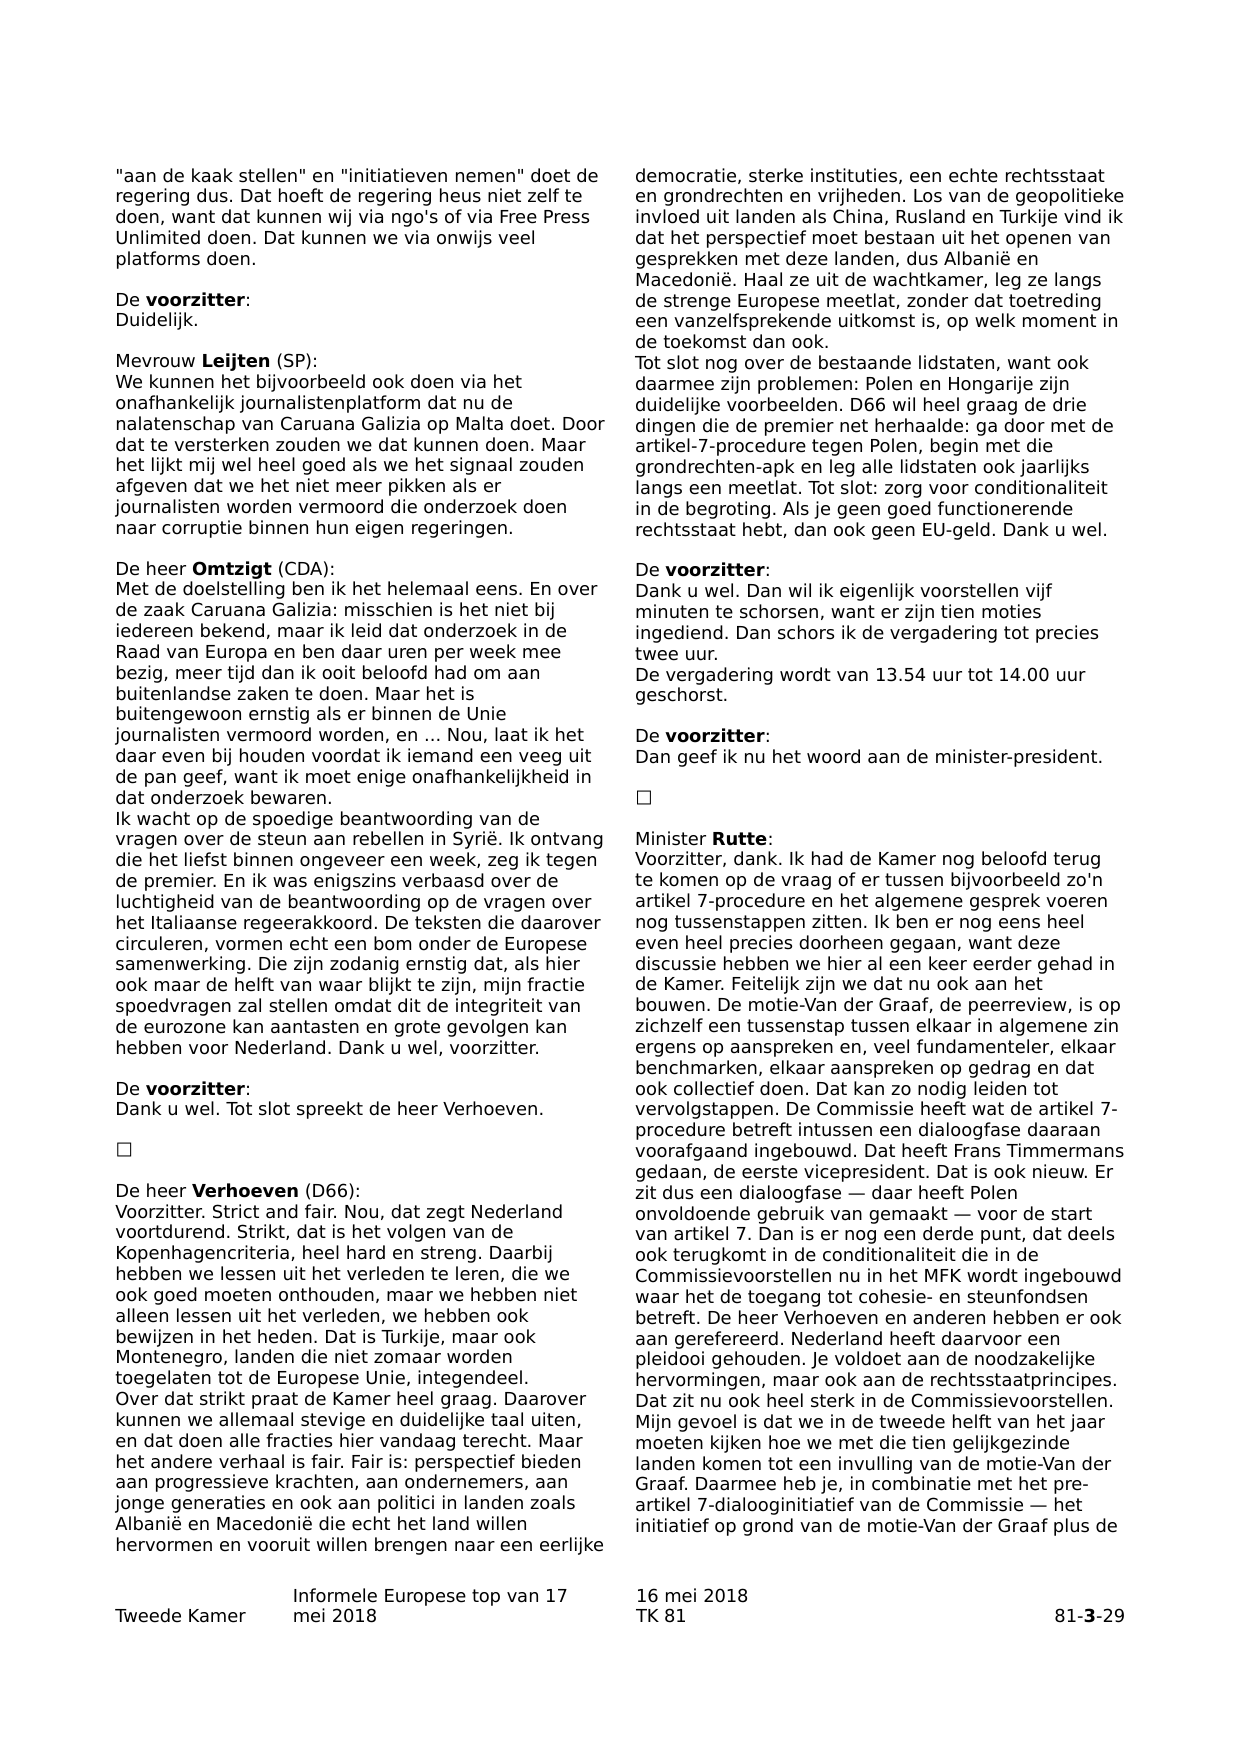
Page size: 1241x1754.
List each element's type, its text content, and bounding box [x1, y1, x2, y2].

text Met de doelstelling ben ik het helemaal eens. En over de zaak Caruana Galizia: misschien is het niet bij iedereen bekend, maar ik leid dat onderzoek in de Raad van Europa en ben daar uren per week mee bezig, meer tijd dan ik ooit beloofd had om aan buitenlandse zaken te doen. Maar het is buitengewoon ernstig als er binnen de Unie journalisten vermoord worden, en ... Nou, laat ik het daar even bij houden voordat ik iemand een veeg uit de pan geef, want ik moet enige onafhankelijkheid in dat onderzoek bewaren. [115, 579, 605, 808]
text De vergadering wordt van 13.54 uur tot 14.00 uur geschorst. [635, 664, 1125, 706]
text We kunnen het bijvoorbeeld ook doen via het onafhankelijk journalistenplatform dat nu de nalatenschap van Caruana Galizia op Malta doet. Door dat te versterken zouden we dat kunnen doen. Maar het lijkt mij wel heel goed als we het signaal zouden afgeven dat we het niet meer pikken als er journalisten worden vermoord die onderzoek doen naar corruptie binnen hun eigen regeringen. [115, 372, 605, 538]
text ⬜ [635, 788, 1125, 808]
text Duidelijk. [115, 310, 605, 331]
text Dank u wel. Tot slot spreekt de heer Verhoeven. [115, 1099, 605, 1120]
text Voorzitter. Strict and fair. Nou, dat zegt Nederland voortdurend. Strikt, dat is het volgen van de Kopenhagencriteria, heel hard en streng. Daarbij hebben we lessen uit het verleden te leren, die we ook goed moeten onthouden, maar we hebben niet alleen lessen uit het verleden, we hebben ook bewijzen in het heden. Dat is Turkije, maar ook Montenegro, landen die niet zomaar worden toegelaten tot de Europese Unie, integendeel. [115, 1201, 605, 1389]
text De voorzitter: [635, 726, 1125, 747]
text Dank u wel. Dan wil ik eigenlijk voorstellen vijf minuten te schorsen, want er zijn tien moties ingediend. Dan schors ik de vergadering tot precies twee uur. [635, 581, 1125, 664]
text Mevrouw Leijten (SP): [115, 351, 605, 372]
text Voorzitter, dank. Ik had de Kamer nog beloofd terug te komen op de vraag of er tussen bijvoorbeeld zo'n artikel 7-procedure en het algemene gesprek voeren nog tussenstappen zitten. Ik ben er nog eens heel even heel precies doorheen gegaan, want deze discussie hebben we hier al een keer eerder gehad in de Kamer. Feitelijk zijn we dat nu ook aan het bouwen. De motie-Van der Graaf, de peerreview, is op zichzelf een tussenstap tussen elkaar in algemene zin ergens op aanspreken en, veel fundamenteler, elkaar benchmarken, elkaar aanspreken op gedrag en dat ook collectief doen. Dat kan zo nodig leiden tot vervolgstappen. De Commissie heeft wat de artikel 7-procedure betreft intussen een dialoogfase daaraan voorafgaand ingebouwd. Dat heeft Frans Timmermans gedaan, de eerste vicepresident. Dat is ook nieuw. Er zit dus een dialoogfase — daar heeft Polen onvoldoende gebruik van gemaakt — voor de start van artikel 7. Dan is er nog een derde punt, dat deels ook terugkomt in de conditionaliteit die in de Commissievoorstellen nu in het MFK wordt ingebouwd waar het de toegang tot cohesie- en steunfondsen betreft. De heer Verhoeven en anderen hebben er ook aan gerefereerd. Nederland heeft daarvoor een pleidooi gehouden. Je voldoet aan de noodzakelijke hervormingen, maar ook aan de rechtsstaatprincipes. Dat zit nu ook heel sterk in de Commissievoorstellen. Mijn gevoel is dat we in de tweede helft van het jaar moeten kijken hoe we met die tien gelijkgezinde landen komen tot een invulling van de motie-Van der Graaf. Daarmee heb je, in combinatie met het pre-artikel 7-dialooginitiatief van de Commissie — het initiatief op grond van de motie-Van der Graaf plus de [635, 849, 1125, 1537]
text De voorzitter: [635, 560, 1125, 581]
text Dan geef ik nu het woord aan de minister-president. [635, 747, 1125, 768]
text Over dat strikt praat de Kamer heel graag. Daarover kunnen we allemaal stevige en duidelijke taal uiten, en dat doen alle fracties hier vandaag terecht. Maar het andere verhaal is fair. Fair is: perspectief bieden aan progressieve krachten, aan ondernemers, aan jonge generaties en ook aan politici in landen zoals Albanië en Macedonië die echt het land willen hervormen en vooruit willen brengen naar een eerlijke [115, 1389, 605, 1556]
text Minister Rutte: [635, 828, 1125, 849]
text ⬜ [115, 1140, 605, 1161]
text Ik wacht op de spoedige beantwoording van de vragen over de steun aan rebellen in Syrië. Ik ontvang die het liefst binnen ongeveer een week, zeg ik tegen de premier. En ik was enigszins verbaasd over de luchtigheid van de beantwoording op de vragen over het Italiaanse regeerakkoord. De teksten die daarover circuleren, vormen echt een bom onder de Europese samenwerking. Die zijn zodanig ernstig dat, als hier ook maar de helft van waar blijkt te zijn, mijn fractie spoedvragen zal stellen omdat dit de integriteit van de eurozone kan aantasten en grote gevolgen kan hebben voor Nederland. Dank u wel, voorzitter. [115, 808, 605, 1058]
text Tot slot nog over de bestaande lidstaten, want ook daarmee zijn problemen: Polen en Hongarije zijn duidelijke voorbeelden. D66 wil heel graag de drie dingen die de premier net herhaalde: ga door met de artikel-7-procedure tegen Polen, begin met die grondrechten-apk en leg alle lidstaten ook jaarlijks langs een meetlat. Tot slot: zorg voor conditionaliteit in de begroting. Als je geen goed functionerende rechtsstaat hebt, dan ook geen EU-geld. Dank u wel. [635, 353, 1125, 540]
text De heer Omtzigt (CDA): [115, 558, 605, 579]
text De voorzitter: [115, 1078, 605, 1099]
text De voorzitter: [115, 289, 605, 310]
text "aan de kaak stellen" en "initiatieven nemen" doet de regering dus. Dat hoeft de regering heus niet zelf te doen, want dat kunnen wij via ngo's of via Free Press Unlimited doen. Dat kunnen we via onwijs veel platforms doen. [115, 165, 605, 269]
text democratie, sterke instituties, een echte rechtsstaat en grondrechten en vrijheden. Los van de geopolitieke invloed uit landen als China, Rusland en Turkije vind ik dat het perspectief moet bestaan uit het openen van gesprekken met deze landen, dus Albanië en Macedonië. Haal ze uit de wachtkamer, leg ze langs de strenge Europese meetlat, zonder dat toetreding een vanzelfsprekende uitkomst is, op welk moment in de toekomst dan ook. [635, 165, 1125, 353]
text De heer Verhoeven (D66): [115, 1181, 605, 1201]
